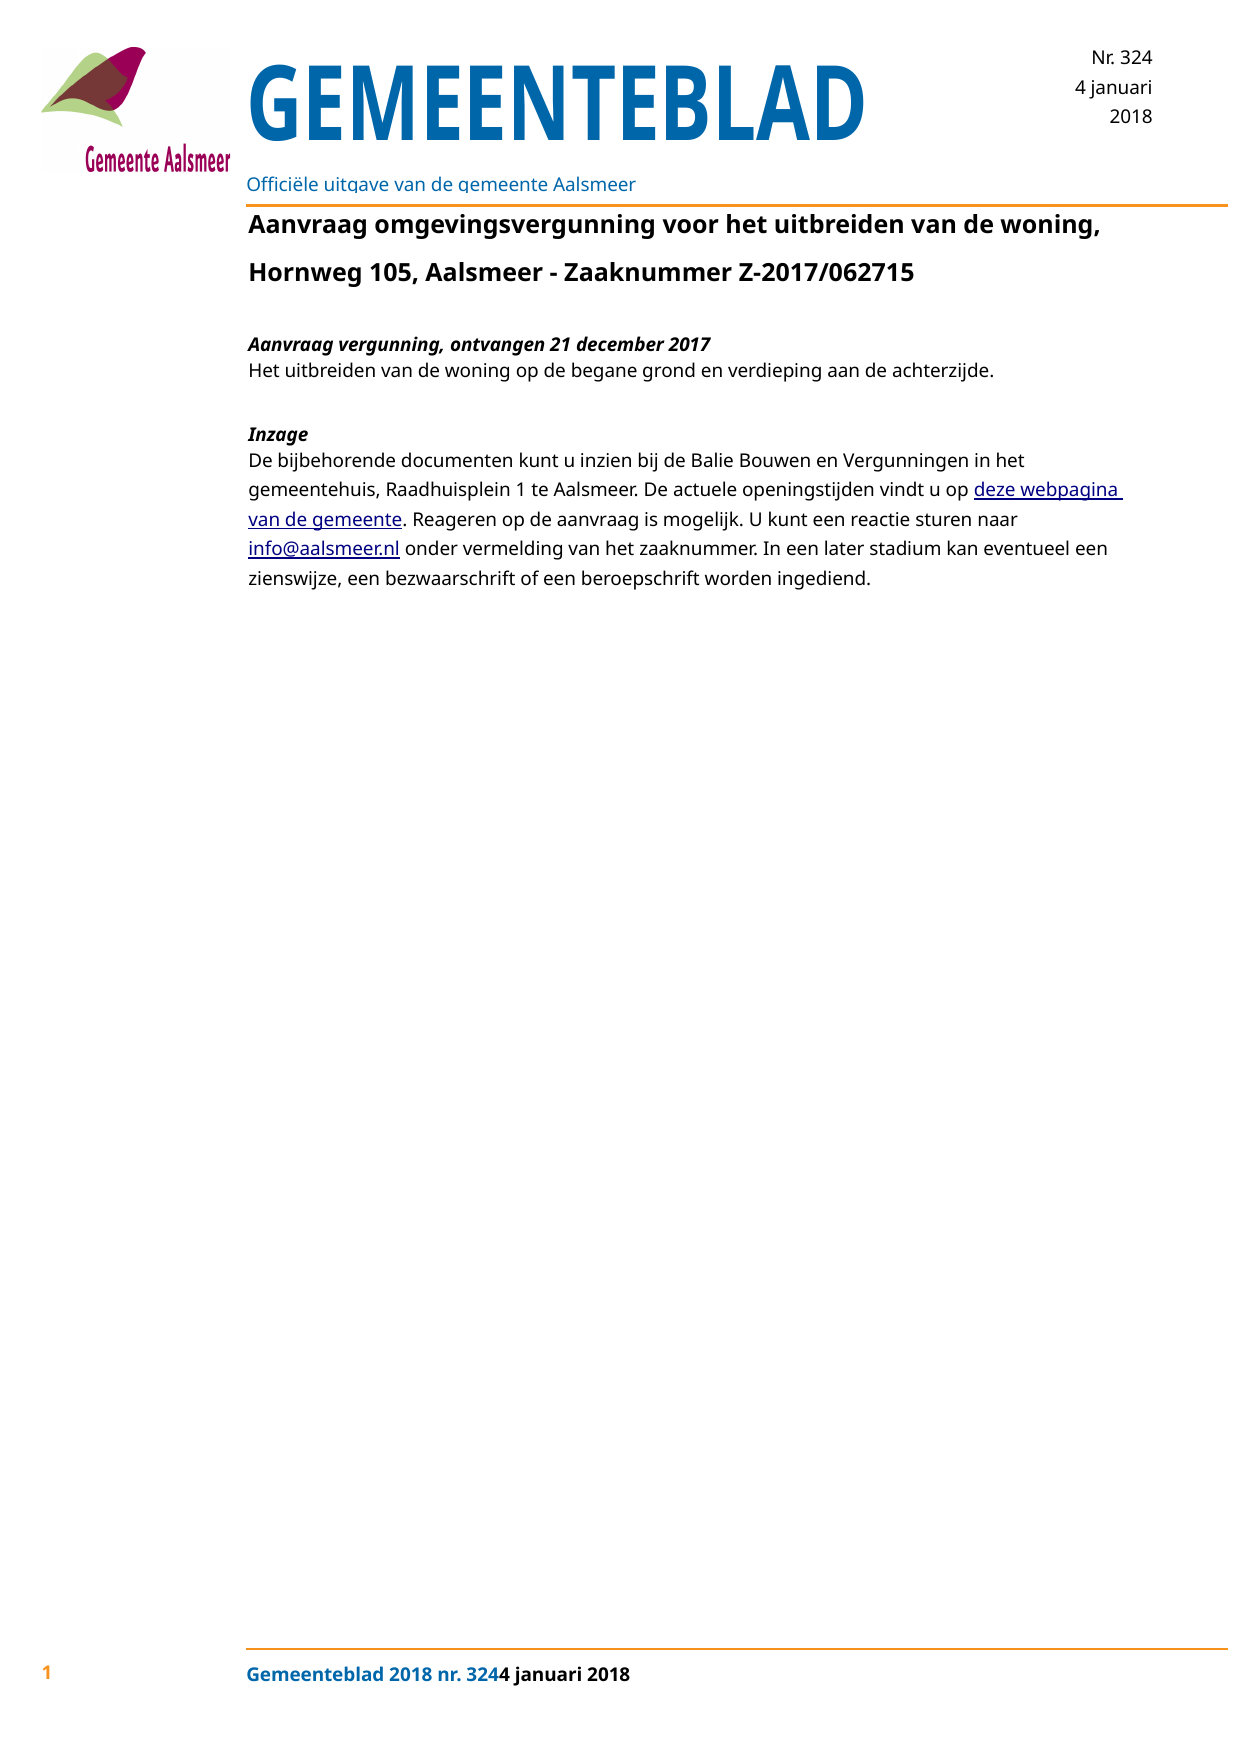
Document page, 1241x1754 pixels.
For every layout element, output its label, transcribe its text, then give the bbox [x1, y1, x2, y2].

picture [41, 47, 231, 172]
text De bijbehorende documenten kunt u inzien bij de Balie Bouwen en Vergunningen in het gemeentehuis, Raadhuisplein 1 te Aalsmeer. De actuele openingstijden vindt u op deze webpagina van de gemeente. Reageren op de aanvraag is mogelijk. U kunt een reactie sturen naar info@aalsmeer.nl onder vermelding van het zaaknummer. In een later stadium kan eventueel een zienswijze, een bezwaarschrift of een beroepschrift worden ingediend. [248, 447, 1152, 591]
text Inzage [248, 421, 1152, 447]
text Aanvraag vergunning, ontvangen 21 december 2017 [248, 331, 1152, 357]
text Het uitbreiden van de woning op de begane grond en verdieping aan de achterzijde. [248, 357, 1152, 383]
text Aanvraag omgevingsvergunning voor het uitbreiden van de woning, Hornweg 105, Aalsmeer - Zaaknummer Z-2017/062715 [248, 207, 1152, 288]
text ​ [248, 616, 1152, 641]
